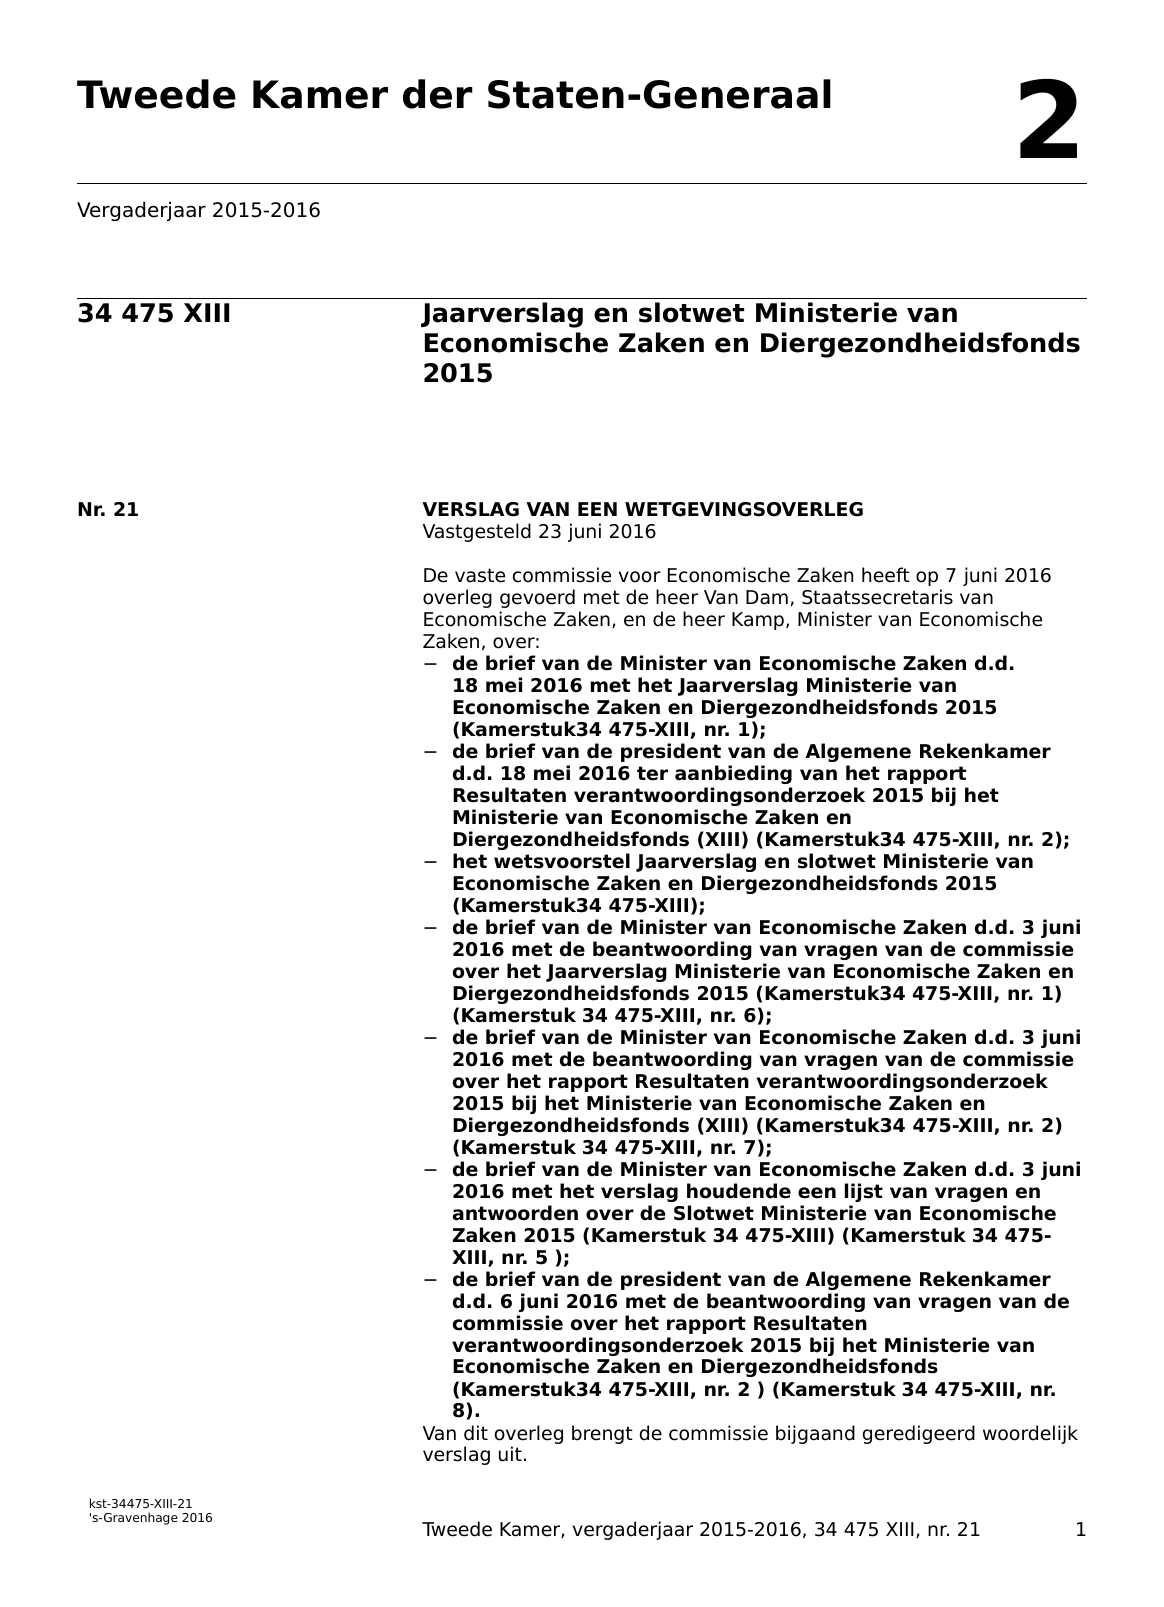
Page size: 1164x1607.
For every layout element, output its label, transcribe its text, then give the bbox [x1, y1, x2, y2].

table_header 2 [886, 59, 1087, 183]
text − de brief van de president van de Algemene Rekenkamer d.d. 6 juni 2016 met de beantwoording van vragen van de commissie over het rapport Resultaten verantwoordingsonderzoek 2015 bij het Ministerie van Economische Zaken en Diergezondheidsfonds (Kamerstuk34 475-XIII, nr. 2 ) (Kamerstuk 34 475-XIII, nr. 8). [422, 1268, 1087, 1422]
text − het wetsvoorstel Jaarverslag en slotwet Ministerie van Economische Zaken en Diergezondheidsfonds 2015 (Kamerstuk34 475-XIII); [422, 851, 1087, 917]
text − de brief van de Minister van Economische Zaken d.d. 3 juni 2016 met de beantwoording van vragen van de commissie over het Jaarverslag Ministerie van Economische Zaken en Diergezondheidsfonds 2015 (Kamerstuk34 475-XIII, nr. 1) (Kamerstuk 34 475-XIII, nr. 6); [422, 917, 1087, 1027]
text − de brief van de president van de Algemene Rekenkamer d.d. 18 mei 2016 ter aanbieding van het rapport Resultaten verantwoordingsonderzoek 2015 bij het Ministerie van Economische Zaken en Diergezondheidsfonds (XIII) (Kamerstuk34 475-XIII, nr. 2); [422, 741, 1087, 851]
text Vastgesteld 23 juni 2016 [422, 521, 1087, 543]
text Van dit overleg brengt de commissie bijgaand geredigeerd woordelijk verslag uit. [422, 1422, 1087, 1466]
text 's-Gravenhage 2016 [88, 1511, 323, 1525]
table_header Tweede Kamer der Staten-Generaal [77, 59, 886, 183]
subtitle 34 475 XIII Jaarverslag en slotwet Ministerie van Economische Zaken en Diergezondheidsfonds 2015 [77, 299, 1087, 388]
text − de brief van de Minister van Economische Zaken d.d. 3 juni 2016 met de beantwoording van vragen van de commissie over het rapport Resultaten verantwoordingsonderzoek 2015 bij het Ministerie van Economische Zaken en Diergezondheidsfonds (XIII) (Kamerstuk34 475-XIII, nr. 2) (Kamerstuk 34 475-XIII, nr. 7); [422, 1027, 1087, 1159]
text − de brief van de Minister van Economische Zaken d.d. 3 juni 2016 met het verslag houdende een lijst van vragen en antwoorden over de Slotwet Ministerie van Economische Zaken 2015 (Kamerstuk 34 475-XIII) (Kamerstuk 34 475-XIII, nr. 5 ); [422, 1159, 1087, 1268]
text De vaste commissie voor Economische Zaken heeft op 7 juni 2016 overleg gevoerd met de heer Van Dam, Staatssecretaris van Economische Zaken, en de heer Kamp, Minister van Economische Zaken, over: [422, 565, 1087, 653]
text kst-34475-XIII-21 [88, 1497, 323, 1511]
subtitle Nr. 21 VERSLAG VAN EEN WETGEVINGSOVERLEG [77, 499, 1087, 521]
table_cell Vergaderjaar 2015-2016 [77, 184, 1087, 298]
text − de brief van de Minister van Economische Zaken d.d. 18 mei 2016 met het Jaarverslag Ministerie van Economische Zaken en Diergezondheidsfonds 2015 (Kamerstuk34 475-XIII, nr. 1); [422, 653, 1087, 741]
